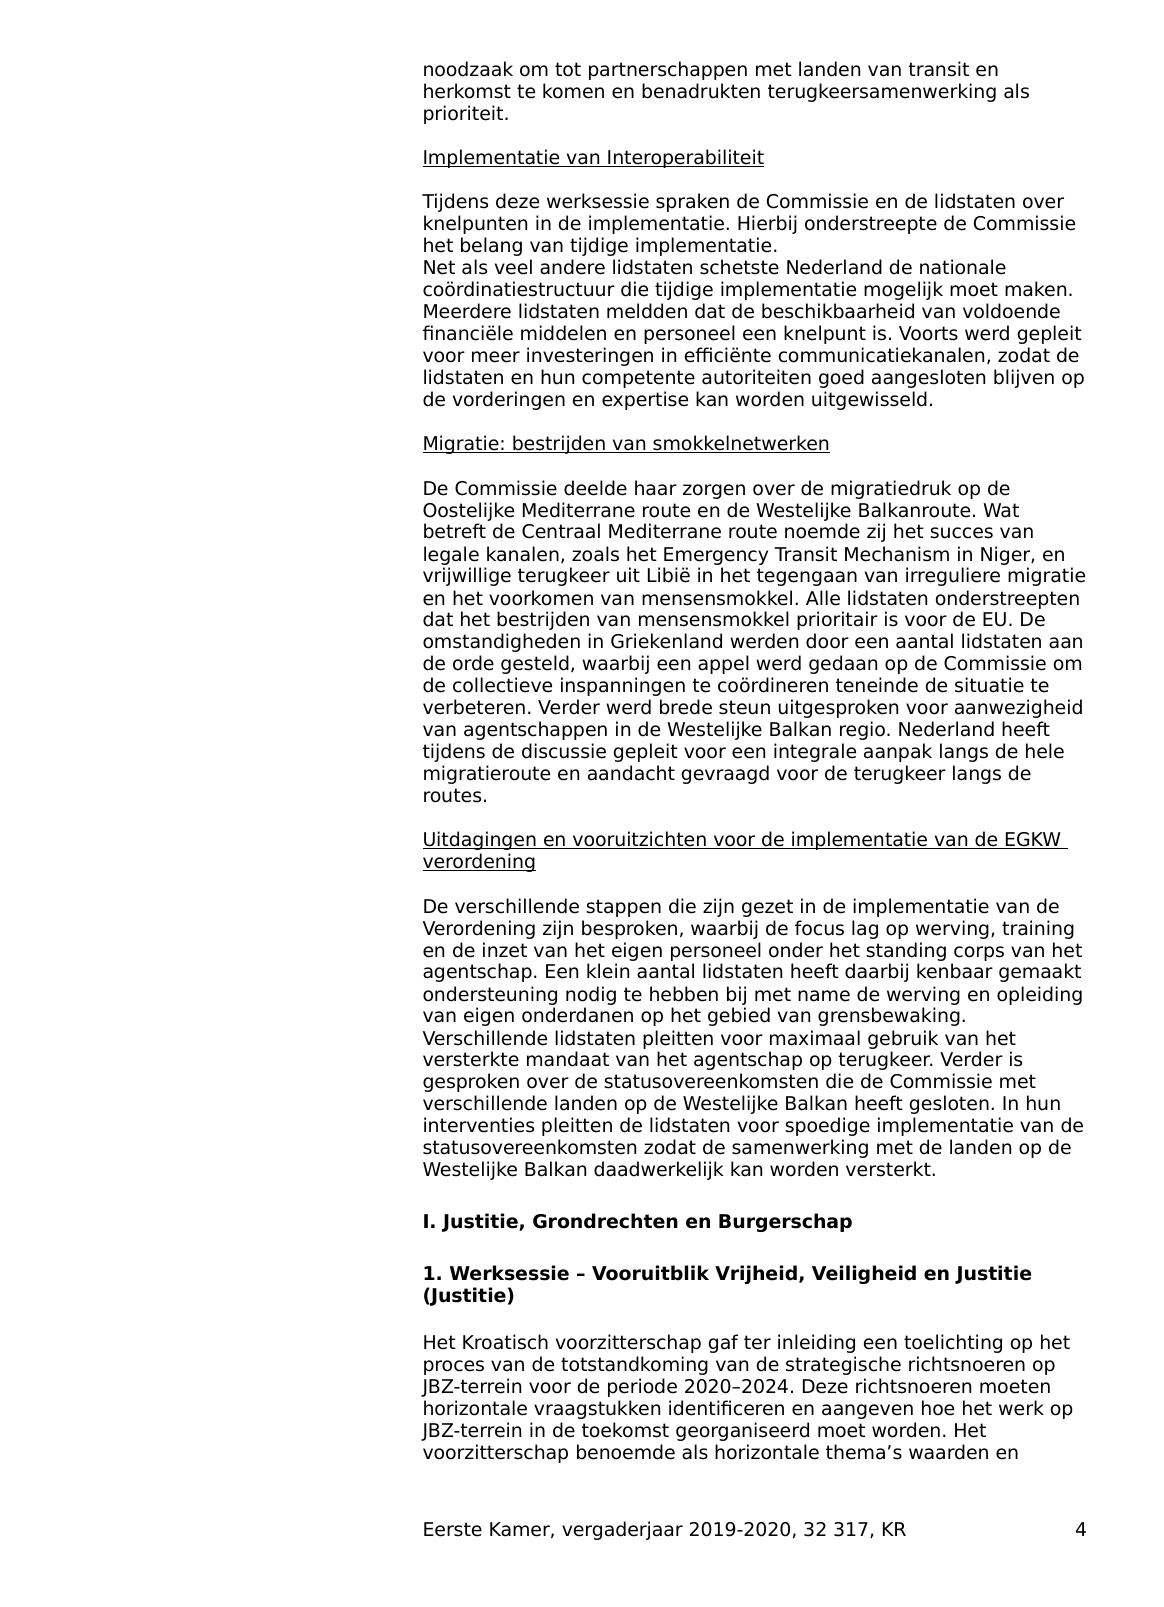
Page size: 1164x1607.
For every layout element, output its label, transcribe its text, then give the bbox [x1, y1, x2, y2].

text Tijdens deze werksessie spraken de Commissie en de lidstaten over knelpunten in de implementatie. Hierbij onderstreepte de Commissie het belang van tijdige implementatie. [422, 191, 1087, 257]
subtitle Implementatie van Interoperabiliteit [422, 147, 1087, 169]
text Het Kroatisch voorzitterschap gaf ter inleiding een toelichting op het proces van de totstandkoming van de strategische richtsnoeren op JBZ-terrein voor de periode 2020–2024. Deze richtsnoeren moeten horizontale vraagstukken identificeren en aangeven hoe het werk op JBZ-terrein in de toekomst georganiseerd moet worden. Het voorzitterschap benoemde als horizontale thema’s waarden en [422, 1332, 1087, 1464]
subtitle Uitdagingen en vooruitzichten voor de implementatie van de EGKW verordening [422, 829, 1087, 873]
text De verschillende stappen die zijn gezet in de implementatie van de Verordening zijn besproken, waarbij de focus lag op werving, training en de inzet van het eigen personeel onder het standing corps van het agentschap. Een klein aantal lidstaten heeft daarbij kenbaar gemaakt ondersteuning nodig te hebben bij met name de werving en opleiding van eigen onderdanen op het gebied van grensbewaking. Verschillende lidstaten pleitten voor maximaal gebruik van het versterkte mandaat van het agentschap op terugkeer. Verder is gesproken over de statusovereenkomsten die de Commissie met verschillende landen op de Westelijke Balkan heeft gesloten. In hun interventies pleitten de lidstaten voor spoedige implementatie van de statusovereenkomsten zodat de samenwerking met de landen op de Westelijke Balkan daadwerkelijk kan worden versterkt. [422, 896, 1087, 1181]
subtitle 1. Werksessie – Vooruitblik Vrijheid, Veiligheid en Justitie (Justitie) [422, 1263, 1087, 1307]
subtitle I. Justitie, Grondrechten en Burgerschap [422, 1211, 1087, 1233]
subtitle Migratie: bestrijden van smokkelnetwerken [422, 433, 1087, 455]
text noodzaak om tot partnerschappen met landen van transit en herkomst te komen en benadrukten terugkeersamenwerking als prioriteit. [422, 59, 1087, 125]
text Net als veel andere lidstaten schetste Nederland de nationale coördinatiestructuur die tijdige implementatie mogelijk moet maken. Meerdere lidstaten meldden dat de beschikbaarheid van voldoende financiële middelen en personeel een knelpunt is. Voorts werd gepleit voor meer investeringen in efficiënte communicatiekanalen, zodat de lidstaten en hun competente autoriteiten goed aangesloten blijven op de vorderingen en expertise kan worden uitgewisseld. [422, 257, 1087, 411]
text De Commissie deelde haar zorgen over de migratiedruk op de Oostelijke Mediterrane route en de Westelijke Balkanroute. Wat betreft de Centraal Mediterrane route noemde zij het succes van legale kanalen, zoals het Emergency Transit Mechanism in Niger, en vrijwillige terugkeer uit Libië in het tegengaan van irreguliere migratie en het voorkomen van mensensmokkel. Alle lidstaten onderstreepten dat het bestrijden van mensensmokkel prioritair is voor de EU. De omstandigheden in Griekenland werden door een aantal lidstaten aan de orde gesteld, waarbij een appel werd gedaan op de Commissie om de collectieve inspanningen te coördineren teneinde de situatie te verbeteren. Verder werd brede steun uitgesproken voor aanwezigheid van agentschappen in de Westelijke Balkan regio. Nederland heeft tijdens de discussie gepleit voor een integrale aanpak langs de hele migratieroute en aandacht gevraagd voor de terugkeer langs de routes. [422, 477, 1087, 807]
